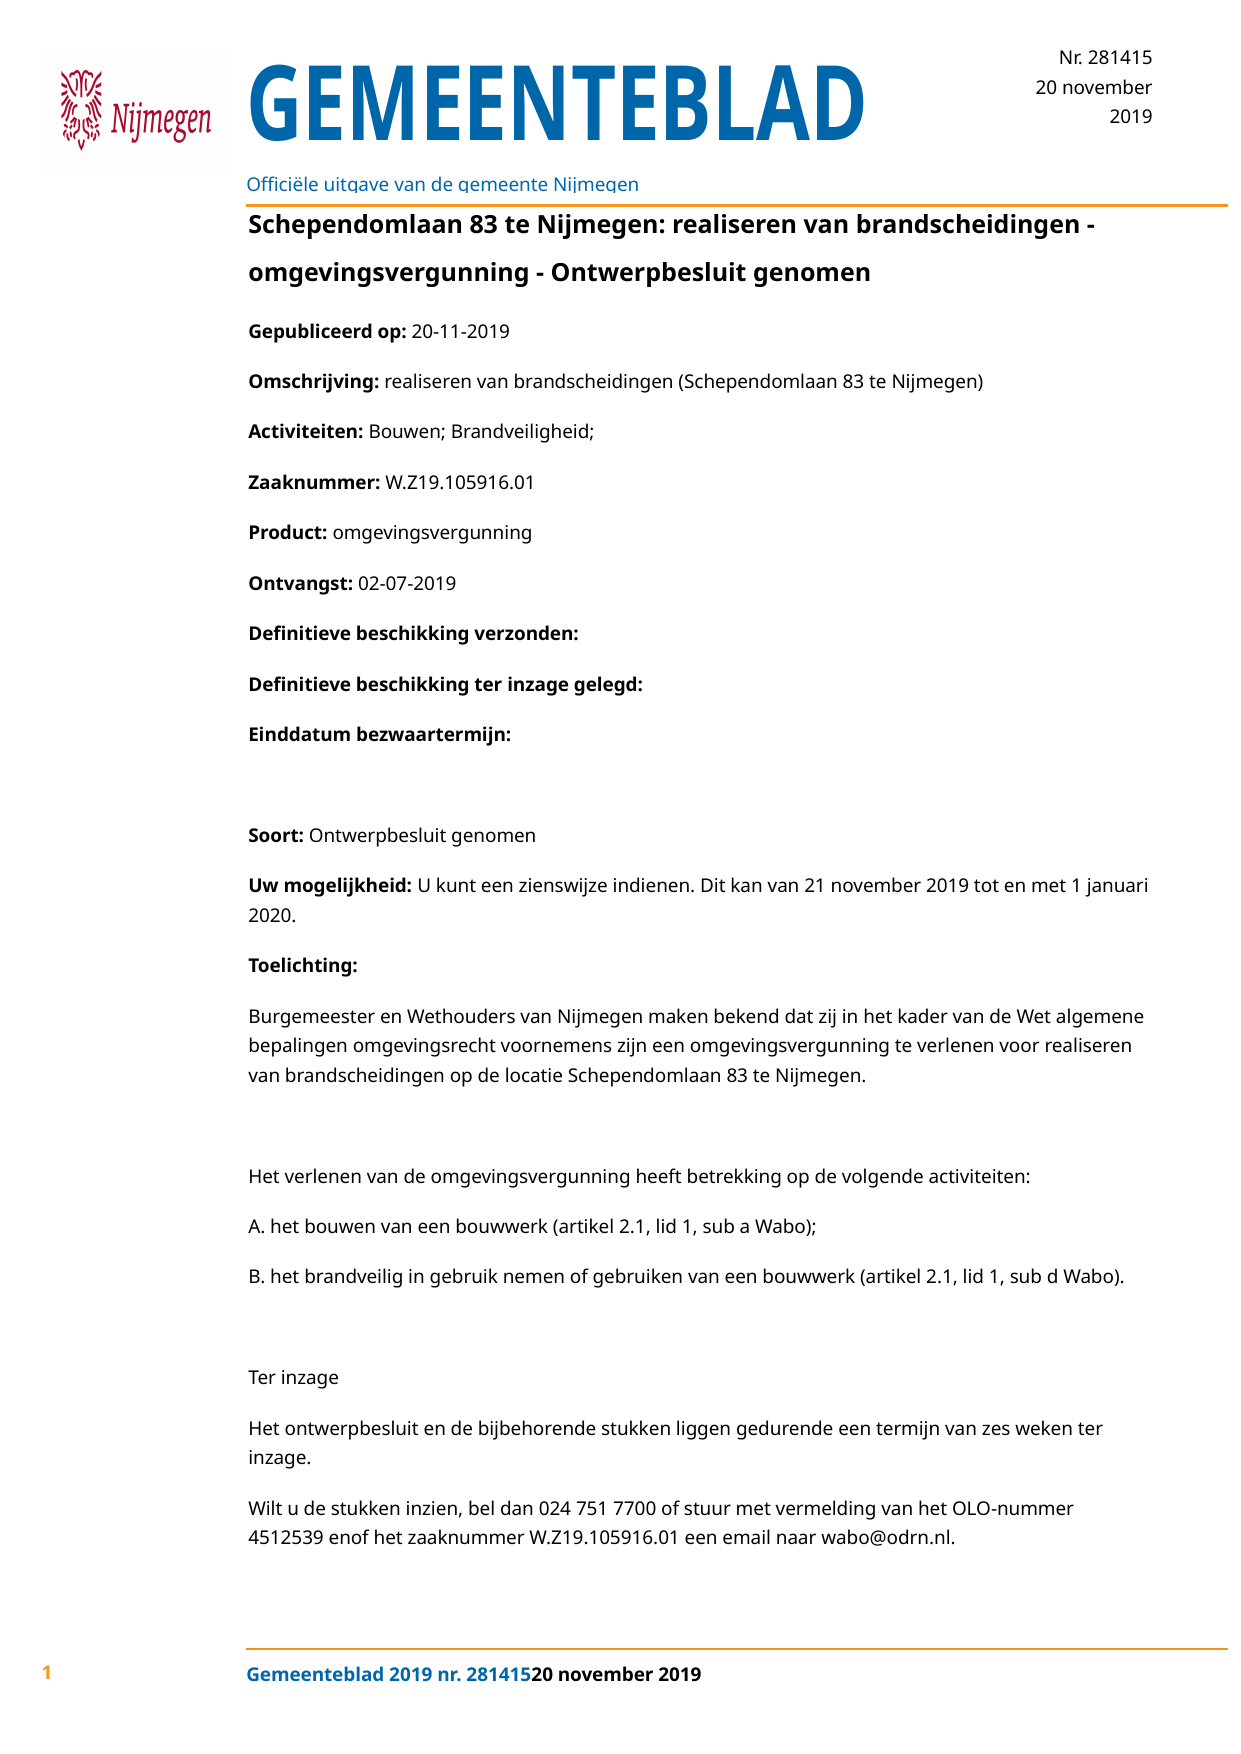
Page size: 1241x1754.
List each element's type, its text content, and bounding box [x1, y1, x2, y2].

text Soort: Ontwerpbesluit genomen [248, 822, 1152, 848]
text Ter inzage [248, 1364, 1152, 1390]
picture [41, 47, 231, 172]
text A. het bouwen van een bouwwerk (artikel 2.1, lid 1, sub a Wabo); [248, 1213, 1152, 1239]
text Definitieve beschikking verzonden: [248, 620, 1152, 646]
text Uw mogelijkheid: U kunt een zienswijze indienen. Dit kan van 21 november 2019 tot en met 1 januari 2020. [248, 872, 1152, 928]
text Zaaknummer: W.Z19.105916.01 [248, 469, 1152, 495]
text Gepubliceerd op: 20-11-2019 [248, 318, 1152, 344]
text Activiteiten: Bouwen; Brandveiligheid; [248, 419, 1152, 444]
text Definitieve beschikking ter inzage gelegd: [248, 671, 1152, 697]
text Einddatum bezwaartermijn: [248, 721, 1152, 747]
text Ontvangst: 02-07-2019 [248, 570, 1152, 596]
text Wilt u de stukken inzien, bel dan 024 751 7700 of stuur met vermelding van het OLO-nummer 4512539 enof het zaaknummer W.Z19.105916.01 een email naar wabo@odrn.nl. [248, 1495, 1152, 1550]
text Het ontwerpbesluit en de bijbehorende stukken liggen gedurende een termijn van zes weken ter inzage. [248, 1415, 1152, 1470]
text Toelichting: [248, 952, 1152, 978]
text Product: omgevingsvergunning [248, 519, 1152, 545]
text B. het brandveilig in gebruik nemen of gebruiken van een bouwwerk (artikel 2.1, lid 1, sub d Wabo). [248, 1264, 1152, 1289]
text Omschrijving: realiseren van brandscheidingen (Schependomlaan 83 te Nijmegen) [248, 368, 1152, 394]
text Burgemeester en Wethouders van Nijmegen maken bekend dat zij in het kader van de Wet algemene bepalingen omgevingsrecht voornemens zijn een omgevingsvergunning te verlenen voor realiseren van brandscheidingen op de locatie Schependomlaan 83 te Nijmegen. [248, 1003, 1152, 1088]
text Schependomlaan 83 te Nijmegen: realiseren van brandscheidingen - omgevingsvergunning - Ontwerpbesluit genomen [248, 207, 1152, 288]
text Het verlenen van de omgevingsvergunning heeft betrekking op de volgende activiteiten: [248, 1163, 1152, 1189]
